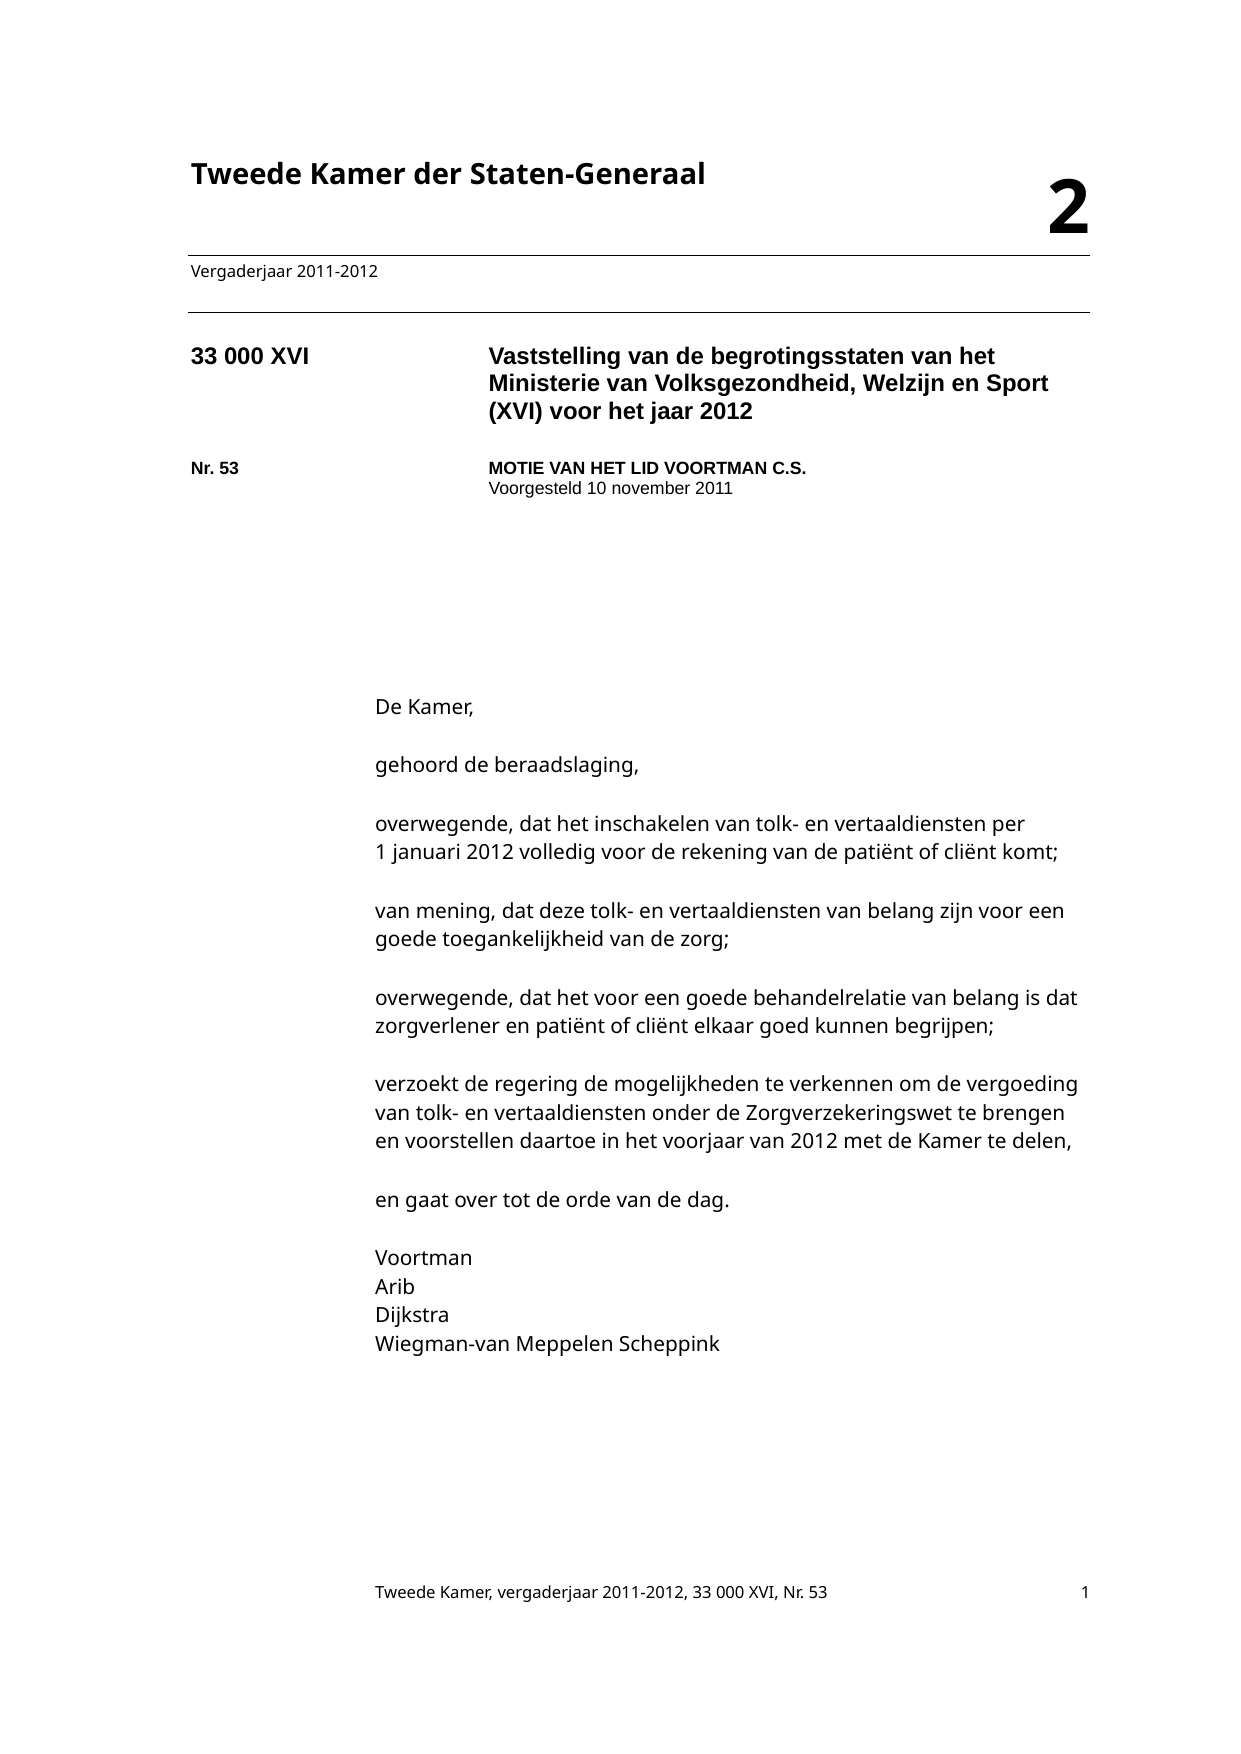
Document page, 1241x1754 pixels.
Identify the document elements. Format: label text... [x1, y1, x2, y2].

table_header 2 [910, 150, 1090, 255]
text overwegende, dat het inschakelen van tolk- en vertaaldiensten per 1 januari 2012 volledig voor de rekening van de patiënt of cliënt komt; [375, 809, 1090, 866]
table_cell MOTIE VAN HET LID VOORTMAN C.S. Voorgesteld 10 november 2011 [485, 455, 1090, 573]
text Voortman [375, 1243, 1090, 1272]
table_cell [485, 256, 1090, 312]
table_cell 33 000 XVI [188, 339, 485, 454]
text Dijkstra [375, 1300, 1090, 1329]
text van mening, dat deze tolk- en vertaaldiensten van belang zijn voor een goede toegankelijkheid van de zorg; [375, 896, 1090, 953]
text Wiegman-van Meppelen Scheppink [375, 1329, 1090, 1357]
table_cell Vergaderjaar 2011-2012 [188, 256, 485, 312]
table_cell [188, 313, 485, 339]
text verzoekt de regering de mogelijkheden te verkennen om de vergoeding van tolk- en vertaaldiensten onder de Zorgverzekeringswet te brengen en voorstellen daartoe in het voorjaar van 2012 met de Kamer te delen, [375, 1069, 1090, 1155]
text gehoord de beraadslaging, [375, 751, 1090, 779]
text Arib [375, 1272, 1090, 1300]
table_header Tweede Kamer der Staten-Generaal [188, 150, 909, 255]
table_cell [485, 313, 1090, 339]
text overwegende, dat het voor een goede behandelrelatie van belang is dat zorgverlener en patiënt of cliënt elkaar goed kunnen begrijpen; [375, 983, 1090, 1039]
table_cell Nr. 53 [188, 455, 485, 573]
text De Kamer, [375, 692, 1090, 721]
table_cell Vaststelling van de begrotingsstaten van het Ministerie van Volksgezondheid, Welzijn en Sport (XVI) voor het jaar 2012 [485, 339, 1090, 454]
text en gaat over tot de orde van de dag. [375, 1185, 1090, 1213]
